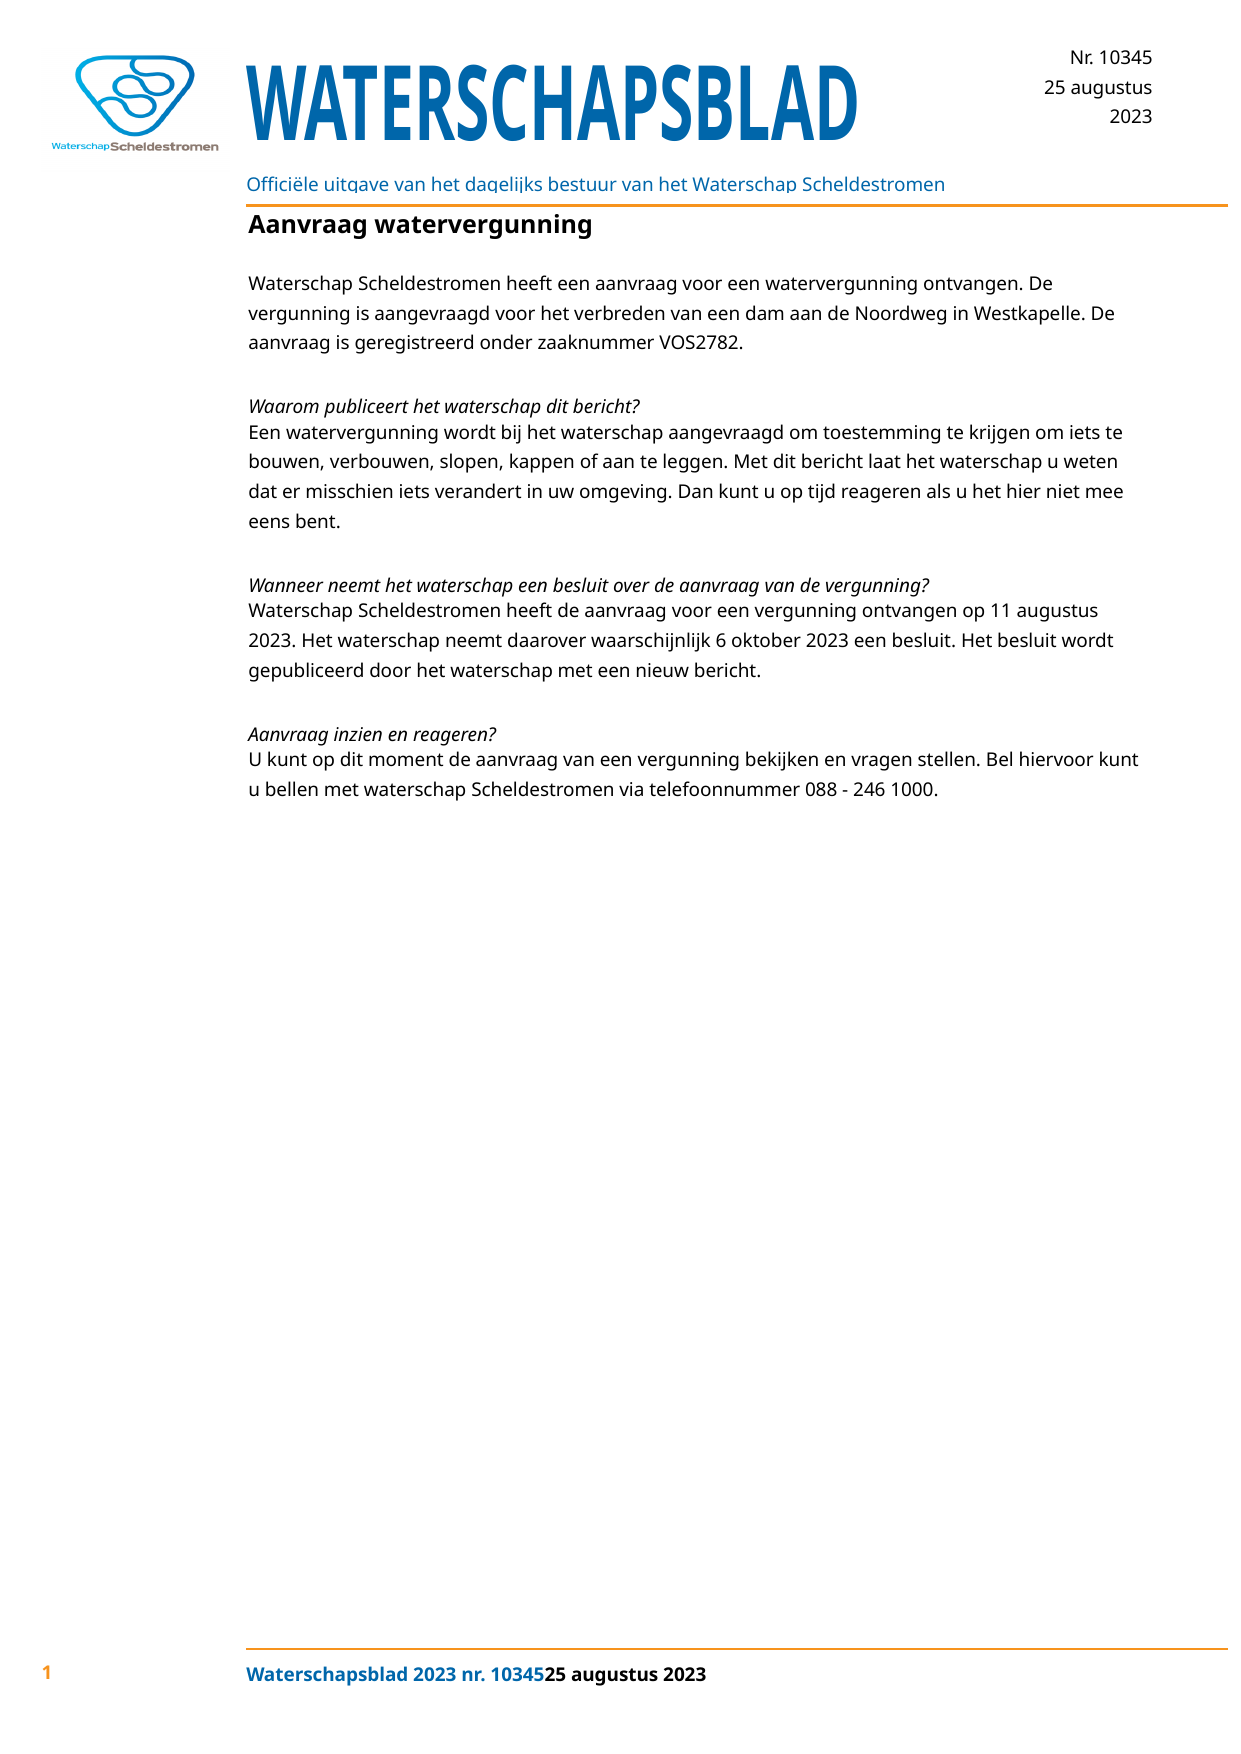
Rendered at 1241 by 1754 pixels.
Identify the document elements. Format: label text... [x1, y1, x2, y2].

picture [41, 47, 231, 172]
text Wanneer neemt het waterschap een besluit over de aanvraag van de vergunning? [248, 572, 1152, 598]
text Waterschap Scheldestromen heeft de aanvraag voor een vergunning ontvangen op 11 augustus 2023. Het waterschap neemt daarover waarschijnlijk 6 oktober 2023 een besluit. Het besluit wordt gepubliceerd door het waterschap met een nieuw bericht. [248, 598, 1152, 682]
text U kunt op dit moment de aanvraag van een vergunning bekijken en vragen stellen. Bel hiervoor kunt u bellen met waterschap Scheldestromen via telefoonnummer 088 - 246 1000. [248, 746, 1152, 802]
text Waterschap Scheldestromen heeft een aanvraag voor een watervergunning ontvangen. De vergunning is aangevraagd voor het verbreden van een dam aan de Noordweg in Westkapelle. De aanvraag is geregistreerd onder zaaknummer VOS2782. [248, 270, 1152, 355]
text Aanvraag watervergunning [248, 207, 1152, 241]
text Een watervergunning wordt bij het waterschap aangevraagd om toestemming te krijgen om iets te bouwen, verbouwen, slopen, kappen of aan te leggen. Met dit bericht laat het waterschap u weten dat er misschien iets verandert in uw omgeving. Dan kunt u op tijd reageren als u het hier niet mee eens bent. [248, 419, 1152, 534]
text Aanvraag inzien en reageren? [248, 721, 1152, 746]
text Waarom publiceert het waterschap dit bericht? [248, 393, 1152, 419]
